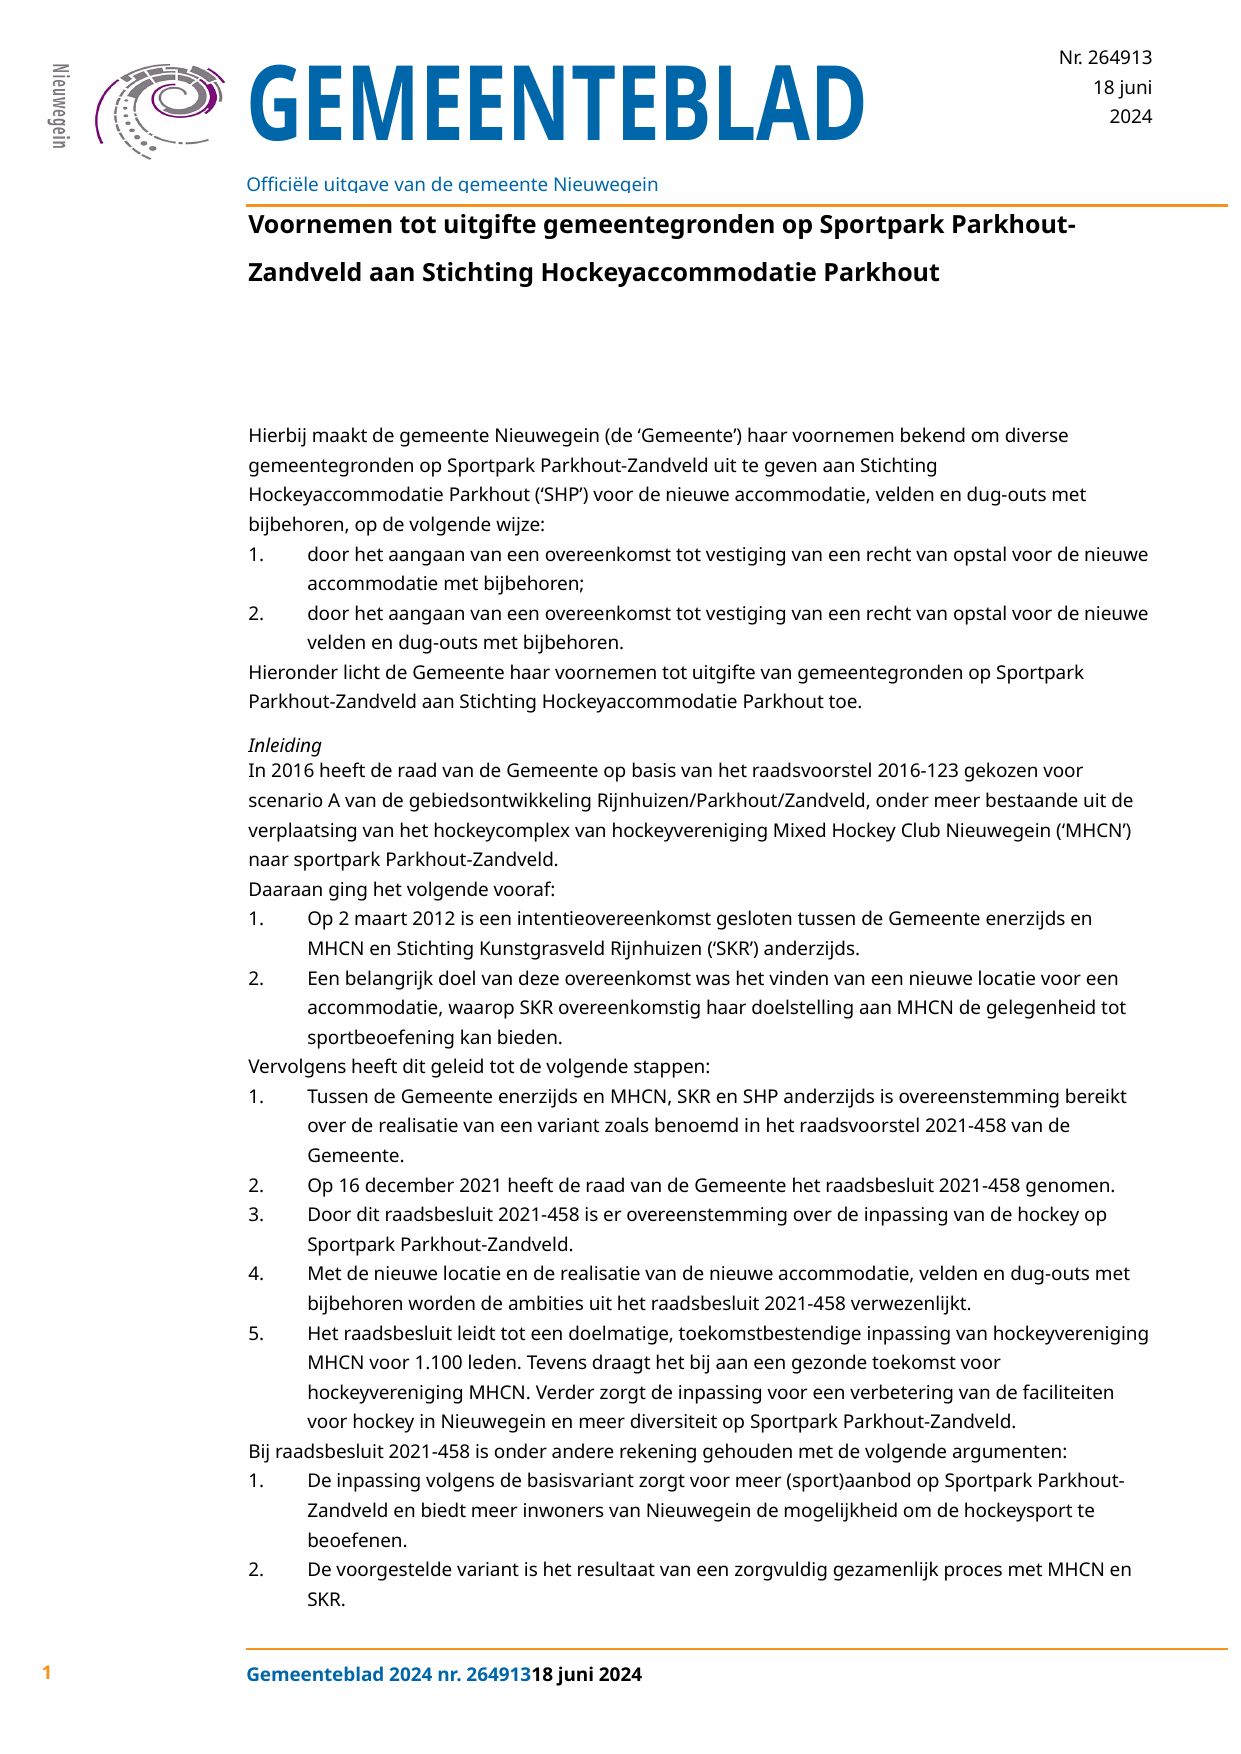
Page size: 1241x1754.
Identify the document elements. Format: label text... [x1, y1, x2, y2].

text Voornemen tot uitgifte gemeentegronden op Sportpark Parkhout-Zandveld aan Stichting Hockeyaccommodatie Parkhout [248, 207, 1152, 288]
list Op 16 december 2021 heeft de raad van de Gemeente het raadsbesluit 2021-458 genomen. [248, 1172, 1152, 1197]
text In 2016 heeft de raad van de Gemeente op basis van het raadsvoorstel 2016-123 gekozen voor scenario A van de gebiedsontwikkeling Rijnhuizen/Parkhout/Zandveld, onder meer bestaande uit de verplaatsing van het hockeycomplex van hockeyvereniging Mixed Hockey Club Nieuwegein (‘MHCN’) naar sportpark Parkhout-Zandveld. [248, 758, 1152, 872]
text Vervolgens heeft dit geleid tot de volgende stappen: [248, 1053, 1152, 1079]
text Hieronder licht de Gemeente haar voornemen tot uitgifte van gemeentegronden op Sportpark Parkhout-Zandveld aan Stichting Hockeyaccommodatie Parkhout toe. [248, 659, 1152, 714]
list Een belangrijk doel van deze overeenkomst was het vinden van een nieuwe locatie voor een accommodatie, waarop SKR overeenkomstig haar doelstelling aan MHCN de gelegenheid tot sportbeoefening kan bieden. [248, 965, 1152, 1049]
text Daaraan ging het volgende vooraf: [248, 876, 1152, 902]
list Het raadsbesluit leidt tot een doelmatige, toekomstbestendige inpassing van hockeyvereniging MHCN voor 1.100 leden. Tevens draagt het bij aan een gezonde toekomst voor hockeyvereniging MHCN. Verder zorgt de inpassing voor een verbetering van de faciliteiten voor hockey in Nieuwegein en meer diversiteit op Sportpark Parkhout-Zandveld. [248, 1320, 1152, 1434]
list De voorgestelde variant is het resultaat van een zorgvuldig gezamenlijk proces met MHCN en SKR. [248, 1556, 1152, 1612]
list door het aangaan van een overeenkomst tot vestiging van een recht van opstal voor de nieuwe velden en dug-outs met bijbehoren. [248, 600, 1152, 655]
text Bij raadsbesluit 2021-458 is onder andere rekening gehouden met de volgende argumenten: [248, 1438, 1152, 1464]
picture [41, 47, 231, 172]
list Door dit raadsbesluit 2021-458 is er overeenstemming over de inpassing van de hockey op Sportpark Parkhout-Zandveld. [248, 1201, 1152, 1257]
text Inleiding [248, 732, 1152, 758]
list Op 2 maart 2012 is een intentieovereenkomst gesloten tussen de Gemeente enerzijds en MHCN en Stichting Kunstgrasveld Rijnhuizen (‘SKR’) anderzijds. [248, 906, 1152, 961]
list Met de nieuwe locatie en de realisatie van de nieuwe accommodatie, velden en dug-outs met bijbehoren worden de ambities uit het raadsbesluit 2021-458 verwezenlijkt. [248, 1261, 1152, 1316]
list De inpassing volgens de basisvariant zorgt voor meer (sport)aanbod op Sportpark Parkhout-Zandveld en biedt meer inwoners van Nieuwegein de mogelijkheid om de hockeysport te beoefenen. [248, 1468, 1152, 1552]
text Hierbij maakt de gemeente Nieuwegein (de ‘Gemeente’) haar voornemen bekend om diverse gemeentegronden op Sportpark Parkhout-Zandveld uit te geven aan Stichting Hockeyaccommodatie Parkhout (‘SHP’) voor de nieuwe accommodatie, velden en dug-outs met bijbehoren, op de volgende wijze: [248, 422, 1152, 537]
list Tussen de Gemeente enerzijds en MHCN, SKR en SHP anderzijds is overeenstemming bereikt over de realisatie van een variant zoals benoemd in het raadsvoorstel 2021-458 van de Gemeente. [248, 1083, 1152, 1168]
list door het aangaan van een overeenkomst tot vestiging van een recht van opstal voor de nieuwe accommodatie met bijbehoren; [248, 541, 1152, 596]
